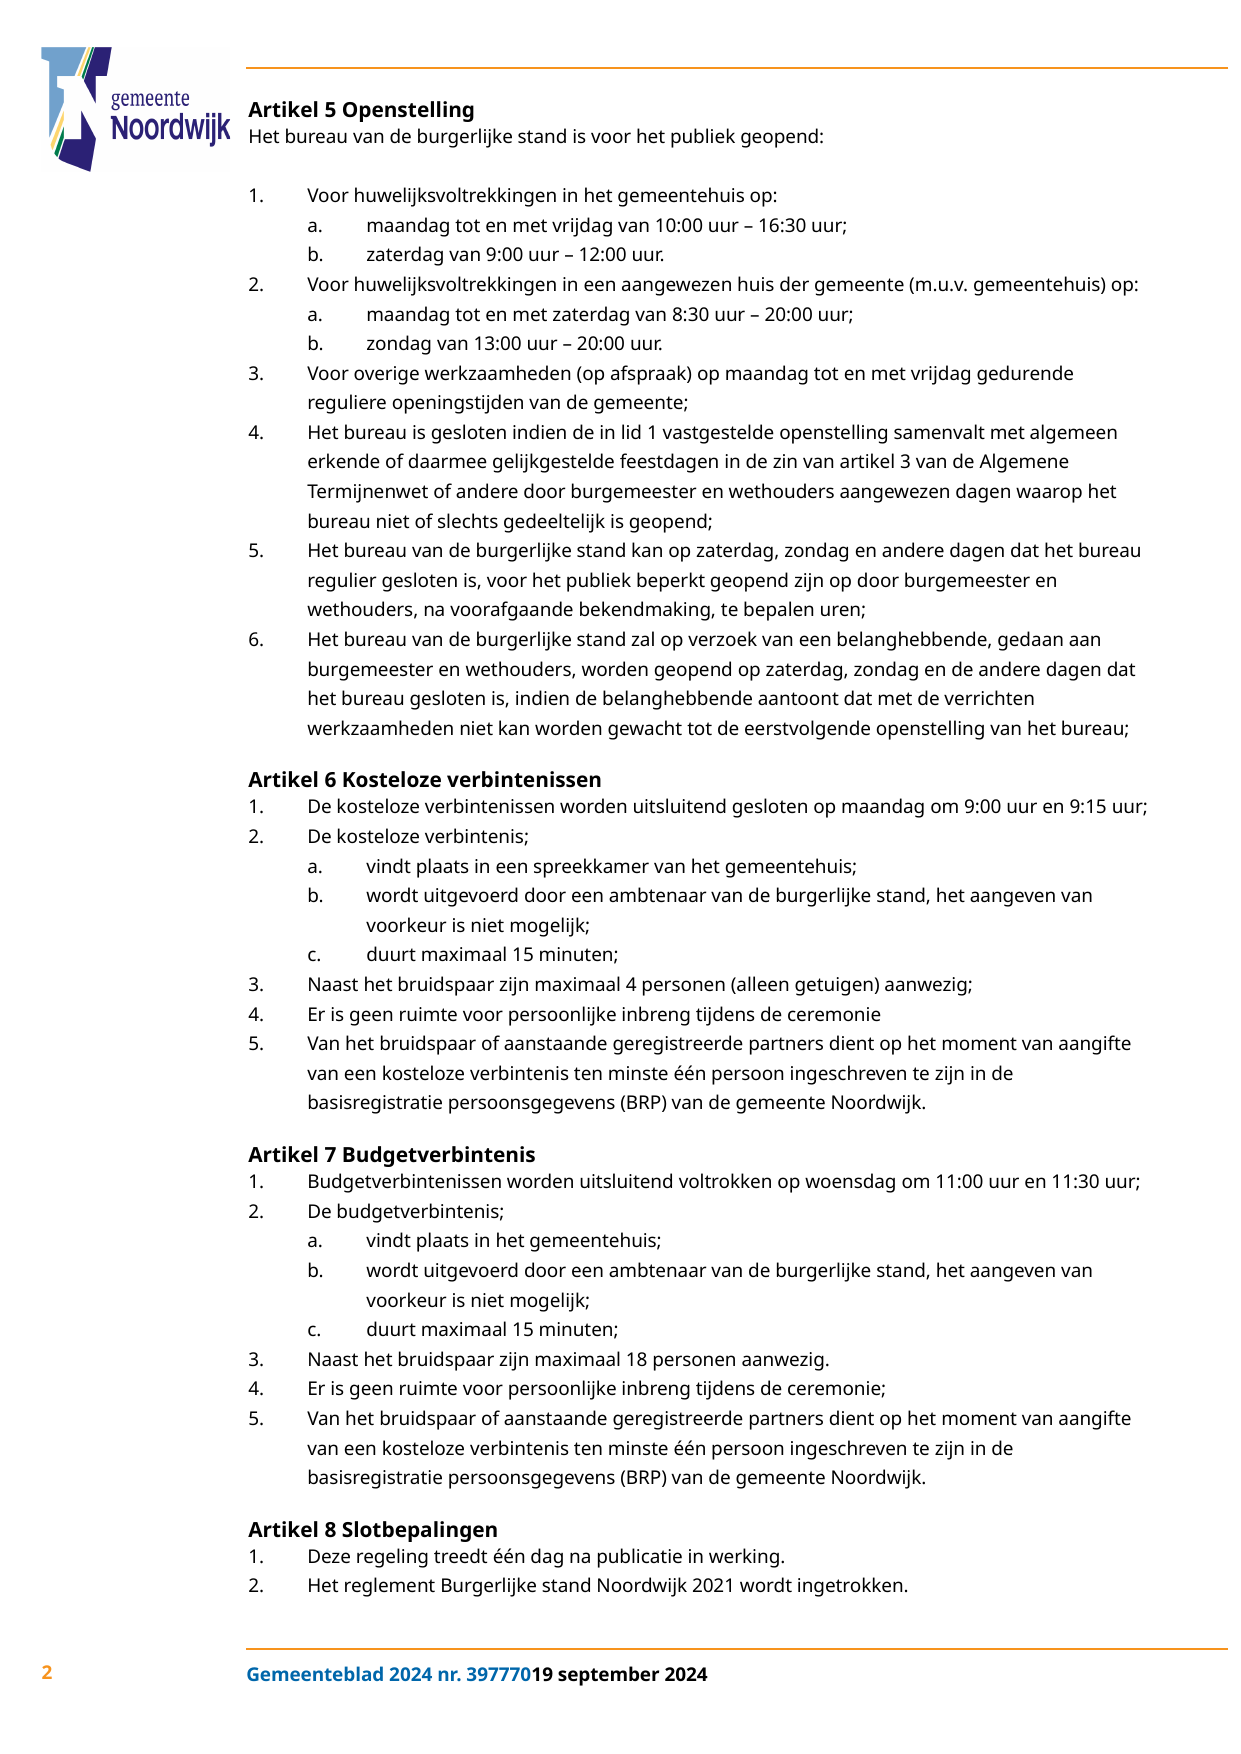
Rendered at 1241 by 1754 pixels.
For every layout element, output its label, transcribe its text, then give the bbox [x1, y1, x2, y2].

list zaterdag van 9:00 uur – 12:00 uur. [307, 242, 1152, 267]
text Artikel 5 Openstelling [248, 95, 1152, 123]
text Artikel 6 Kosteloze verbintenissen [248, 765, 1152, 794]
list Er is geen ruimte voor persoonlijke inbreng tijdens de ceremonie; [248, 1376, 1152, 1401]
list Er is geen ruimte voor persoonlijke inbreng tijdens de ceremonie [248, 1001, 1152, 1027]
list vindt plaats in het gemeentehuis; [307, 1228, 1152, 1253]
list zondag van 13:00 uur – 20:00 uur. [307, 330, 1152, 356]
text Artikel 7 Budgetverbintenis [248, 1140, 1152, 1168]
list wordt uitgevoerd door een ambtenaar van de burgerlijke stand, het aangeven van voorkeur is niet mogelijk; [307, 882, 1152, 938]
list Het reglement Burgerlijke stand Noordwijk 2021 wordt ingetrokken. [248, 1573, 1152, 1598]
text Artikel 8 Slotbepalingen [248, 1515, 1152, 1543]
list Het bureau is gesloten indien de in lid 1 vastgestelde openstelling samenvalt met algemeen erkende of daarmee gelijkgestelde feestdagen in de zin van artikel 3 van de Algemene Termijnenwet of andere door burgemeester en wethouders aangewezen dagen waarop het bureau niet of slechts gedeeltelijk is geopend; [248, 419, 1152, 533]
list Naast het bruidspaar zijn maximaal 18 personen aanwezig. [248, 1346, 1152, 1372]
list Budgetverbintenissen worden uitsluitend voltrokken op woensdag om 11:00 uur en 11:30 uur; [248, 1168, 1152, 1194]
list De kosteloze verbintenis; [248, 823, 1152, 849]
list Deze regeling treedt één dag na publicatie in werking. [248, 1543, 1152, 1569]
list Voor huwelijksvoltrekkingen in een aangewezen huis der gemeente (m.u.v. gemeentehuis) op: [248, 271, 1152, 297]
list De budgetverbintenis; [248, 1198, 1152, 1224]
list wordt uitgevoerd door een ambtenaar van de burgerlijke stand, het aangeven van voorkeur is niet mogelijk; [307, 1257, 1152, 1312]
picture [41, 47, 231, 172]
list Voor overige werkzaamheden (op afspraak) op maandag tot en met vrijdag gedurende reguliere openingstijden van de gemeente; [248, 360, 1152, 415]
list duurt maximaal 15 minuten; [307, 1316, 1152, 1342]
list duurt maximaal 15 minuten; [307, 942, 1152, 967]
list Naast het bruidspaar zijn maximaal 4 personen (alleen getuigen) aanwezig; [248, 971, 1152, 997]
list vindt plaats in een spreekkamer van het gemeentehuis; [307, 853, 1152, 879]
list Het bureau van de burgerlijke stand zal op verzoek van een belanghebbende, gedaan aan burgemeester en wethouders, worden geopend op zaterdag, zondag en de andere dagen dat het bureau gesloten is, indien de belanghebbende aantoont dat met de verrichten werkzaamheden niet kan worden gewacht tot de eerstvolgende openstelling van het bureau; [248, 626, 1152, 741]
list maandag tot en met zaterdag van 8:30 uur – 20:00 uur; [307, 301, 1152, 326]
list Het bureau van de burgerlijke stand kan op zaterdag, zondag en andere dagen dat het bureau regulier gesloten is, voor het publiek beperkt geopend zijn op door burgemeester en wethouders, na voorafgaande bekendmaking, te bepalen uren; [248, 537, 1152, 622]
list Van het bruidspaar of aanstaande geregistreerde partners dient op het moment van aangifte van een kosteloze verbintenis ten minste één persoon ingeschreven te zijn in de basisregistratie persoonsgegevens (BRP) van de gemeente Noordwijk. [248, 1030, 1152, 1115]
list Van het bruidspaar of aanstaande geregistreerde partners dient op het moment van aangifte van een kosteloze verbintenis ten minste één persoon ingeschreven te zijn in de basisregistratie persoonsgegevens (BRP) van de gemeente Noordwijk. [248, 1405, 1152, 1490]
list De kosteloze verbintenissen worden uitsluitend gesloten op maandag om 9:00 uur en 9:15 uur; [248, 794, 1152, 819]
list Voor huwelijksvoltrekkingen in het gemeentehuis op: [248, 182, 1152, 208]
list maandag tot en met vrijdag van 10:00 uur – 16:30 uur; [307, 212, 1152, 238]
text Het bureau van de burgerlijke stand is voor het publiek geopend: [248, 123, 1152, 149]
